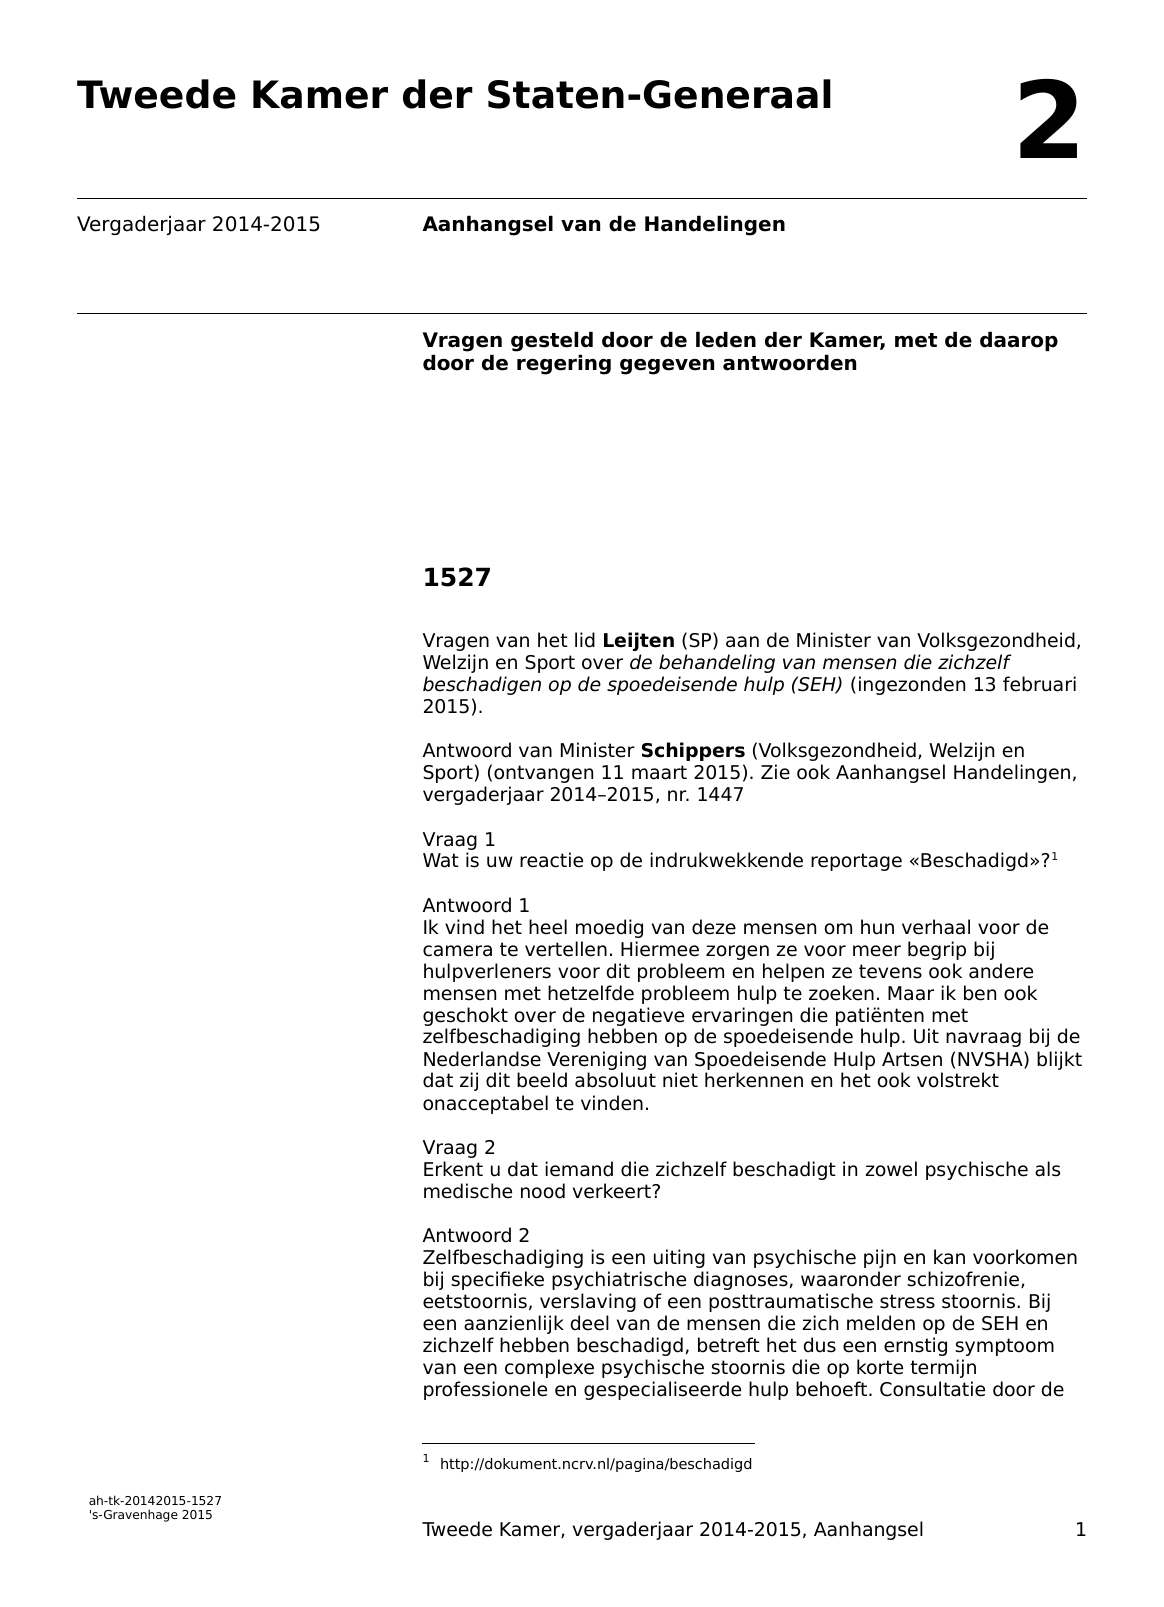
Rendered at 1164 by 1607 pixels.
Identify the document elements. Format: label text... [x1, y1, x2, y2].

text Vraag 2 [422, 1137, 1087, 1158]
text Antwoord 1 [422, 894, 1087, 917]
table_cell [77, 314, 422, 375]
text Antwoord 2 [422, 1225, 1087, 1247]
text Vraag 1 [422, 828, 1087, 850]
text Wat is uw reactie op de indrukwekkende reportage «Beschadigd»? [422, 850, 1087, 872]
table_header 2 [886, 59, 1087, 198]
text Erkent u dat iemand die zichzelf beschadigt in zowel psychische als medische nood verkeert? [422, 1158, 1087, 1202]
table_cell Vergaderjaar 2014-2015 [77, 199, 422, 313]
text Zelfbeschadiging is een uiting van psychische pijn en kan voorkomen bij specifieke psychiatrische diagnoses, waaronder schizofrenie, eetstoornis, verslaving of een posttraumatische stress stoornis. Bij een aanzienlijk deel van de mensen die zich melden op de SEH en zichzelf hebben beschadigd, betreft het dus een ernstig symptoom van een complexe psychische stoornis die op korte termijn professionele en gespecialiseerde hulp behoeft. Consultatie door de [422, 1247, 1087, 1401]
text 1527 [422, 563, 1087, 592]
table_header Tweede Kamer der Staten-Generaal [77, 59, 886, 198]
text 's-Gravenhage 2015 [88, 1508, 323, 1522]
text Ik vind het heel moedig van deze mensen om hun verhaal voor de camera te vertellen. Hiermee zorgen ze voor meer begrip bij hulpverleners voor dit probleem en helpen ze tevens ook andere mensen met hetzelfde probleem hulp te zoeken. Maar ik ben ook geschokt over de negatieve ervaringen die patiënten met zelfbeschadiging hebben op de spoedeisende hulp. Uit navraag bij de Nederlandse Vereniging van Spoedeisende Hulp Artsen (NVSHA) blijkt dat zij dit beeld absoluut niet herkennen en het ook volstrekt onacceptabel te vinden. [422, 917, 1087, 1114]
table_cell Vragen gesteld door de leden der Kamer, met de daarop door de regering gegeven antwoorden [422, 314, 1087, 375]
text ah-tk-20142015-1527 [88, 1494, 323, 1508]
table_cell Aanhangsel van de Handelingen [422, 199, 1087, 313]
text Vragen van het lid Leijten (SP) aan de Minister van Volksgezondheid, Welzijn en Sport over de behandeling van mensen die zichzelf beschadigen op de spoedeisende hulp (SEH) (ingezonden 13 februari 2015). [422, 630, 1087, 718]
text http://dokument.ncrv.nl/pagina/beschadigd [422, 1452, 1087, 1474]
text Antwoord van Minister Schippers (Volksgezondheid, Welzijn en Sport) (ontvangen 11 maart 2015). Zie ook Aanhangsel Handelingen, vergaderjaar 2014–2015, nr. 1447 [422, 740, 1087, 806]
